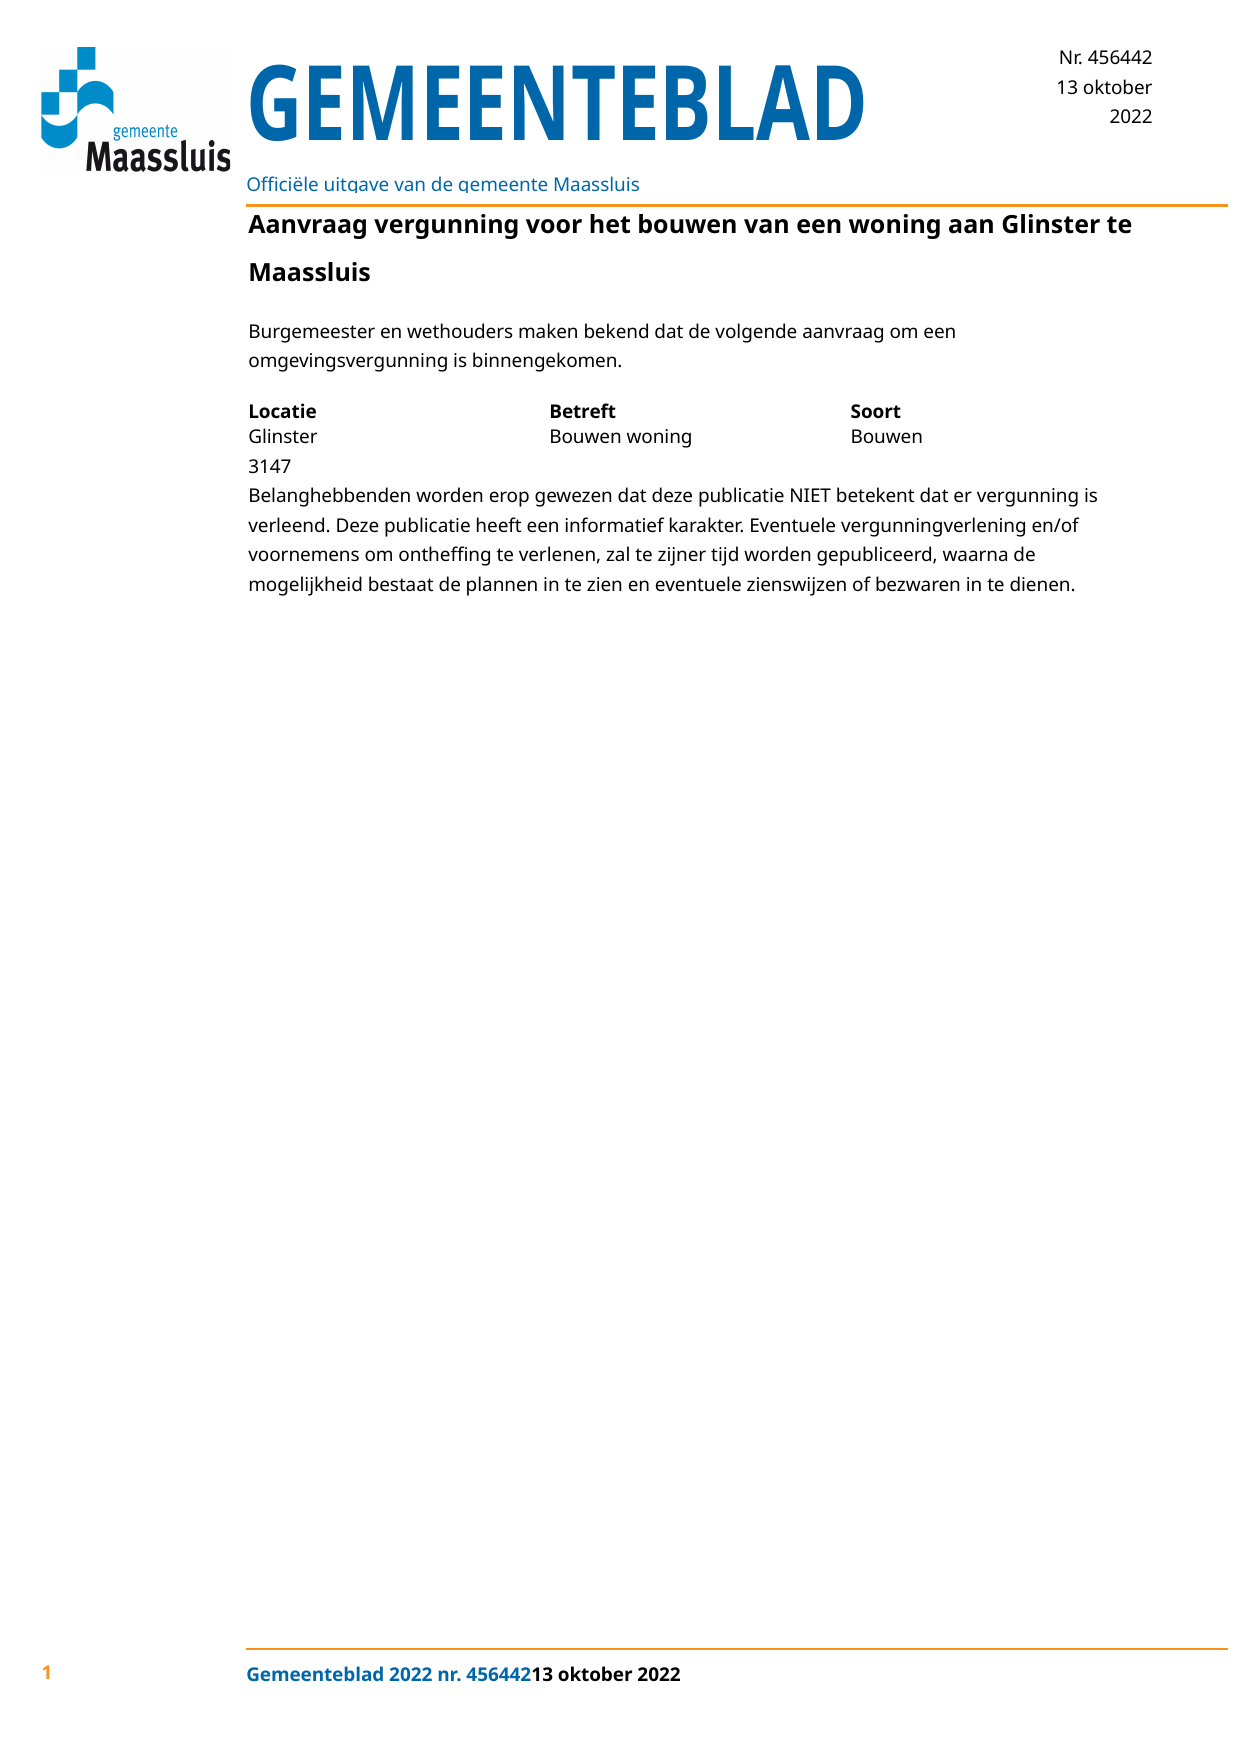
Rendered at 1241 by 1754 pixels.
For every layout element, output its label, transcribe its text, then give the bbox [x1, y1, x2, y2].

text Burgemeester en wethouders maken bekend dat de volgende aanvraag om een omgevingsvergunning is binnengekomen. [248, 318, 1152, 373]
table_cell Bouwen [850, 424, 1152, 479]
picture [41, 47, 77, 92]
table_cell Glinster 3147 [248, 424, 549, 479]
table_header Soort [850, 398, 1152, 424]
picture [41, 47, 231, 172]
table_header Locatie [248, 398, 549, 424]
table_header Betreft [549, 398, 850, 424]
table_cell Bouwen woning [549, 424, 850, 479]
text Aanvraag vergunning voor het bouwen van een woning aan Glinster te Maassluis [248, 207, 1152, 288]
text Belanghebbenden worden erop gewezen dat deze publicatie NIET betekent dat er vergunning is verleend. Deze publicatie heeft een informatief karakter. Eventuele vergunningverlening en/of voornemens om ontheffing te verlenen, zal te zijner tijd worden gepubliceerd, waarna de mogelijkheid bestaat de plannen in te zien en eventuele zienswijzen of bezwaren in te dienen. [248, 482, 1152, 597]
